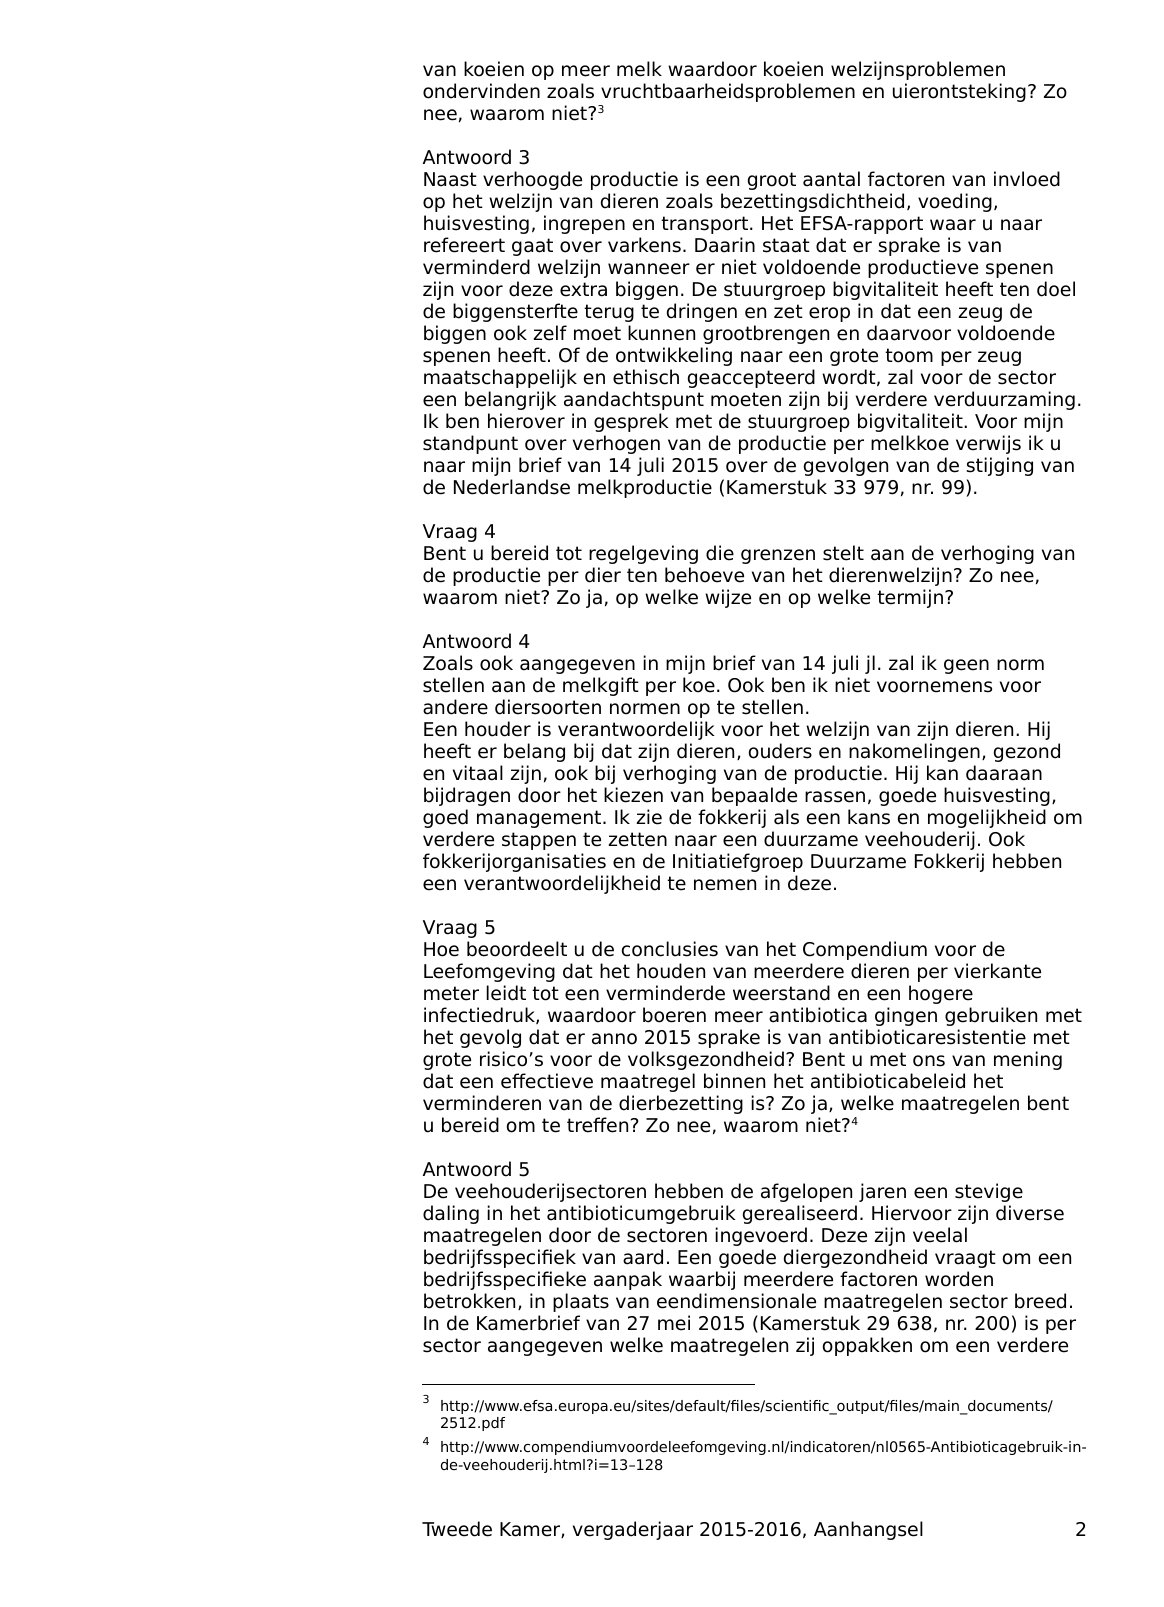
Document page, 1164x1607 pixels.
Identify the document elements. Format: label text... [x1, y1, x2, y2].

text van koeien op meer melk waardoor koeien welzijnsproblemen ondervinden zoals vruchtbaarheidsproblemen en uierontsteking? Zo nee, waarom niet? [422, 59, 1087, 125]
text Antwoord 5 [422, 1159, 1087, 1181]
text Antwoord 4 [422, 631, 1087, 653]
text De veehouderijsectoren hebben de afgelopen jaren een stevige daling in het antibioticumgebruik gerealiseerd. Hiervoor zijn diverse maatregelen door de sectoren ingevoerd. Deze zijn veelal bedrijfsspecifiek van aard. Een goede diergezondheid vraagt om een bedrijfsspecifieke aanpak waarbij meerdere factoren worden betrokken, in plaats van eendimensionale maatregelen sector breed. In de Kamerbrief van 27 mei 2015 (Kamerstuk 29 638, nr. 200) is per sector aangegeven welke maatregelen zij oppakken om een verdere [422, 1181, 1087, 1357]
text Antwoord 3 [422, 147, 1087, 169]
text http://www.efsa.europa.eu/sites/default/files/scientific_output/files/main_documents/2512.pdf [422, 1393, 1087, 1432]
text Vraag 4 [422, 521, 1087, 543]
text http://www.compendiumvoordeleefomgeving.nl/indicatoren/nl0565-Antibioticagebruik-in-de-veehouderij.html?i=13–128 [422, 1435, 1087, 1474]
text Hoe beoordeelt u de conclusies van het Compendium voor de Leefomgeving dat het houden van meerdere dieren per vierkante meter leidt tot een verminderde weerstand en een hogere infectiedruk, waardoor boeren meer antibiotica gingen gebruiken met het gevolg dat er anno 2015 sprake is van antibioticaresistentie met grote risico’s voor de volksgezondheid? Bent u met ons van mening dat een effectieve maatregel binnen het antibioticabeleid het verminderen van de dierbezetting is? Zo ja, welke maatregelen bent u bereid om te treffen? Zo nee, waarom niet? [422, 939, 1087, 1137]
text Naast verhoogde productie is een groot aantal factoren van invloed op het welzijn van dieren zoals bezettingsdichtheid, voeding, huisvesting, ingrepen en transport. Het EFSA-rapport waar u naar refereert gaat over varkens. Daarin staat dat er sprake is van verminderd welzijn wanneer er niet voldoende productieve spenen zijn voor deze extra biggen. De stuurgroep bigvitaliteit heeft ten doel de biggensterfte terug te dringen en zet erop in dat een zeug de biggen ook zelf moet kunnen grootbrengen en daarvoor voldoende spenen heeft. Of de ontwikkeling naar een grote toom per zeug maatschappelijk en ethisch geaccepteerd wordt, zal voor de sector een belangrijk aandachtspunt moeten zijn bij verdere verduurzaming. Ik ben hierover in gesprek met de stuurgroep bigvitaliteit. Voor mijn standpunt over verhogen van de productie per melkkoe verwijs ik u naar mijn brief van 14 juli 2015 over de gevolgen van de stijging van de Nederlandse melkproductie (Kamerstuk 33 979, nr. 99). [422, 169, 1087, 499]
text Vraag 5 [422, 917, 1087, 939]
text Een houder is verantwoordelijk voor het welzijn van zijn dieren. Hij heeft er belang bij dat zijn dieren, ouders en nakomelingen, gezond en vitaal zijn, ook bij verhoging van de productie. Hij kan daaraan bijdragen door het kiezen van bepaalde rassen, goede huisvesting, goed management. Ik zie de fokkerij als een kans en mogelijkheid om verdere stappen te zetten naar een duurzame veehouderij. Ook fokkerijorganisaties en de Initiatiefgroep Duurzame Fokkerij hebben een verantwoordelijkheid te nemen in deze. [422, 719, 1087, 895]
text Zoals ook aangegeven in mijn brief van 14 juli jl. zal ik geen norm stellen aan de melkgift per koe. Ook ben ik niet voornemens voor andere diersoorten normen op te stellen. [422, 653, 1087, 719]
text Bent u bereid tot regelgeving die grenzen stelt aan de verhoging van de productie per dier ten behoeve van het dierenwelzijn? Zo nee, waarom niet? Zo ja, op welke wijze en op welke termijn? [422, 543, 1087, 609]
